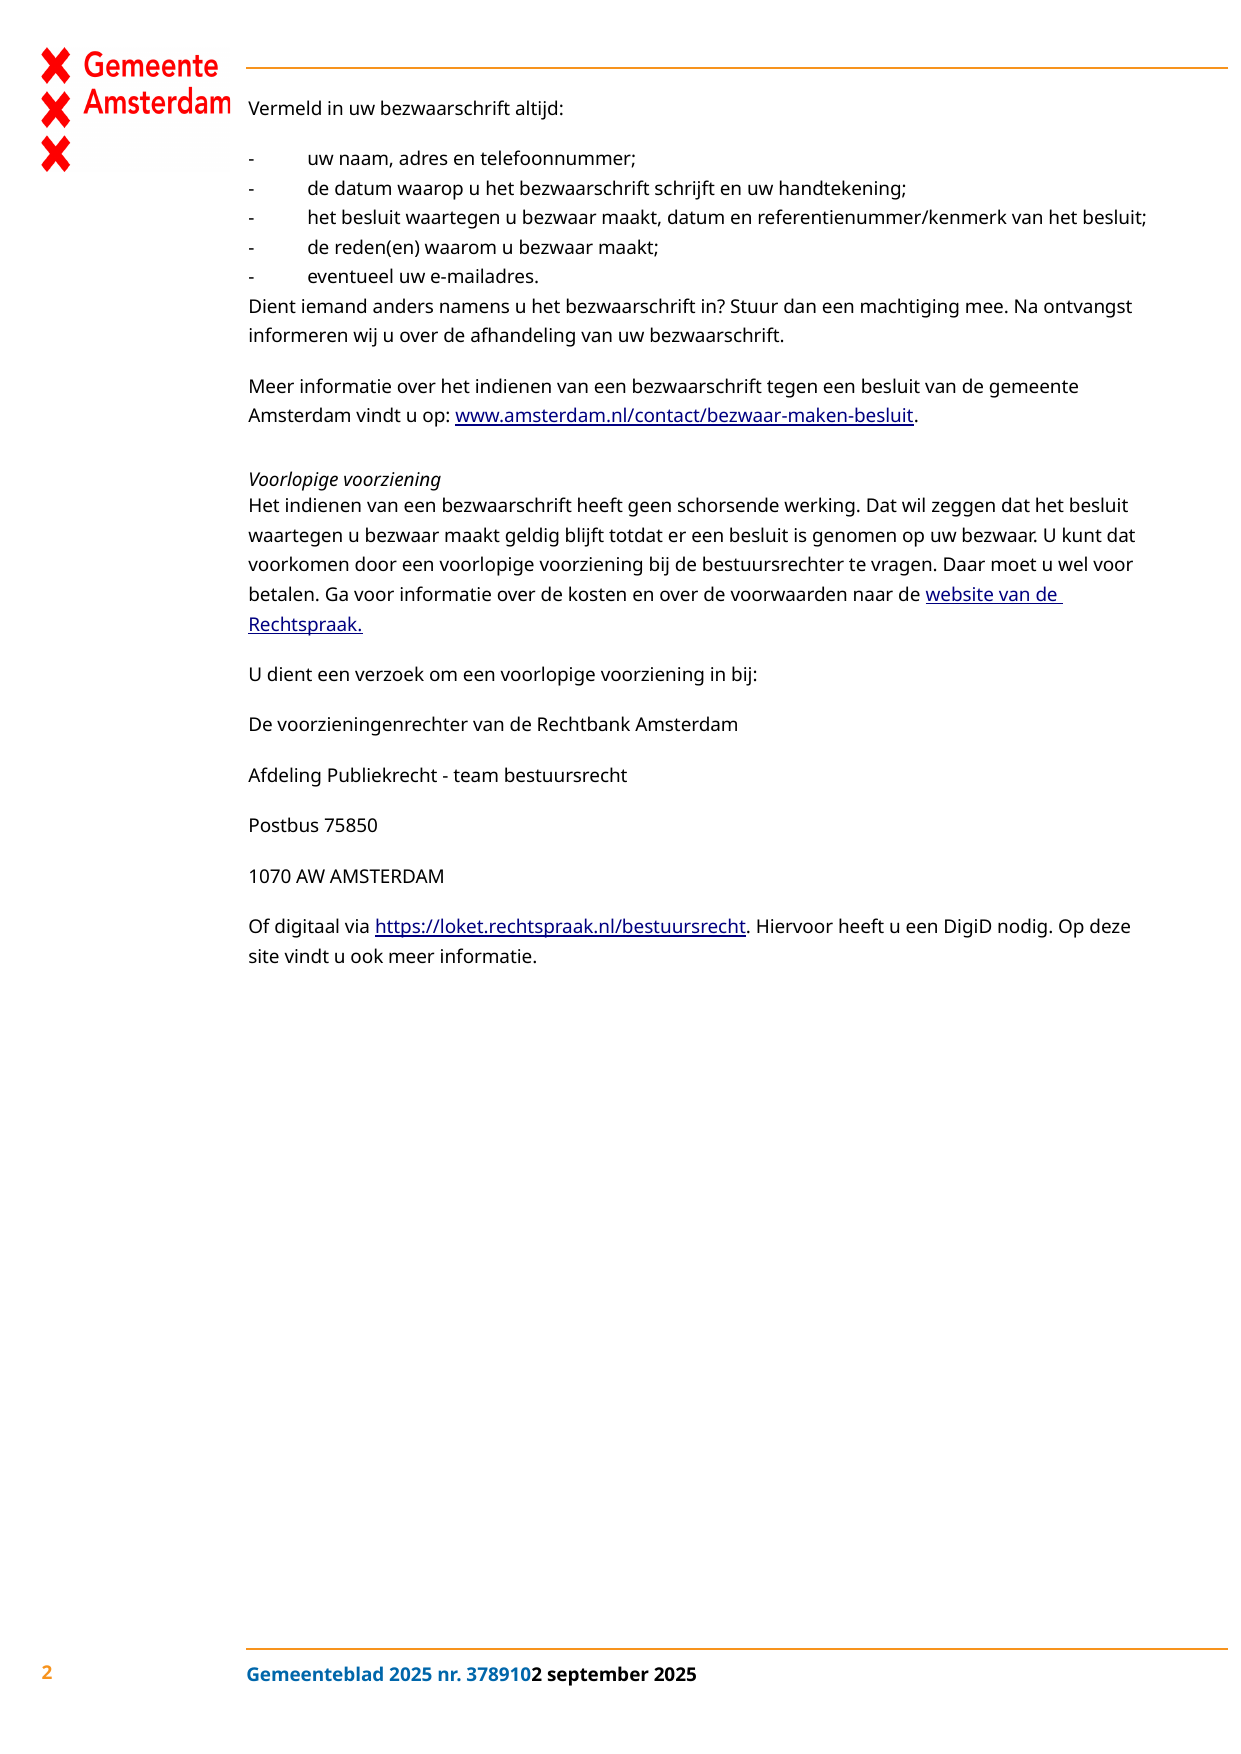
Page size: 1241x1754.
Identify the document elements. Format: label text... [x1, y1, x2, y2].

text 1070 AW AMSTERDAM [248, 863, 1152, 888]
list uw naam, adres en telefoonnummer; [248, 145, 1152, 171]
text U dient een verzoek om een voorlopige voorziening in bij: [248, 661, 1152, 687]
picture [41, 47, 231, 172]
text Of digitaal via https://loket.rechtspraak.nl/bestuursrecht. Hiervoor heeft u een DigiD nodig. Op deze site vindt u ook meer informatie. [248, 913, 1152, 968]
text Dient iemand anders namens u het bezwaarschrift in? Stuur dan een machtiging mee. Na ontvangst informeren wij u over de afhandeling van uw bezwaarschrift. [248, 293, 1152, 348]
list de reden(en) waarom u bezwaar maakt; [248, 234, 1152, 260]
list de datum waarop u het bezwaarschrift schrijft en uw handtekening; [248, 175, 1152, 201]
text Afdeling Publiekrecht - team bestuursrecht [248, 762, 1152, 788]
text Het indienen van een bezwaarschrift heeft geen schorsende werking. Dat wil zeggen dat het besluit waartegen u bezwaar maakt geldig blijft totdat er een besluit is genomen op uw bezwaar. U kunt dat voorkomen door een voorlopige voorziening bij de bestuursrechter te vragen. Daar moet u wel voor betalen. Ga voor informatie over de kosten en over de voorwaarden naar de website van de Rechtspraak. [248, 492, 1152, 636]
text Vermeld in uw bezwaarschrift altijd: [248, 95, 1152, 121]
list eventueel uw e-mailadres. [248, 263, 1152, 289]
text Postbus 75850 [248, 812, 1152, 838]
list het besluit waartegen u bezwaar maakt, datum en referentienummer/kenmerk van het besluit; [248, 204, 1152, 230]
text Meer informatie over het indienen van een bezwaarschrift tegen een besluit van de gemeente Amsterdam vindt u op: www.amsterdam.nl/contact/bezwaar-maken-besluit. [248, 373, 1152, 428]
text Voorlopige voorziening [248, 467, 1152, 492]
text De voorzieningenrechter van de Rechtbank Amsterdam [248, 712, 1152, 737]
